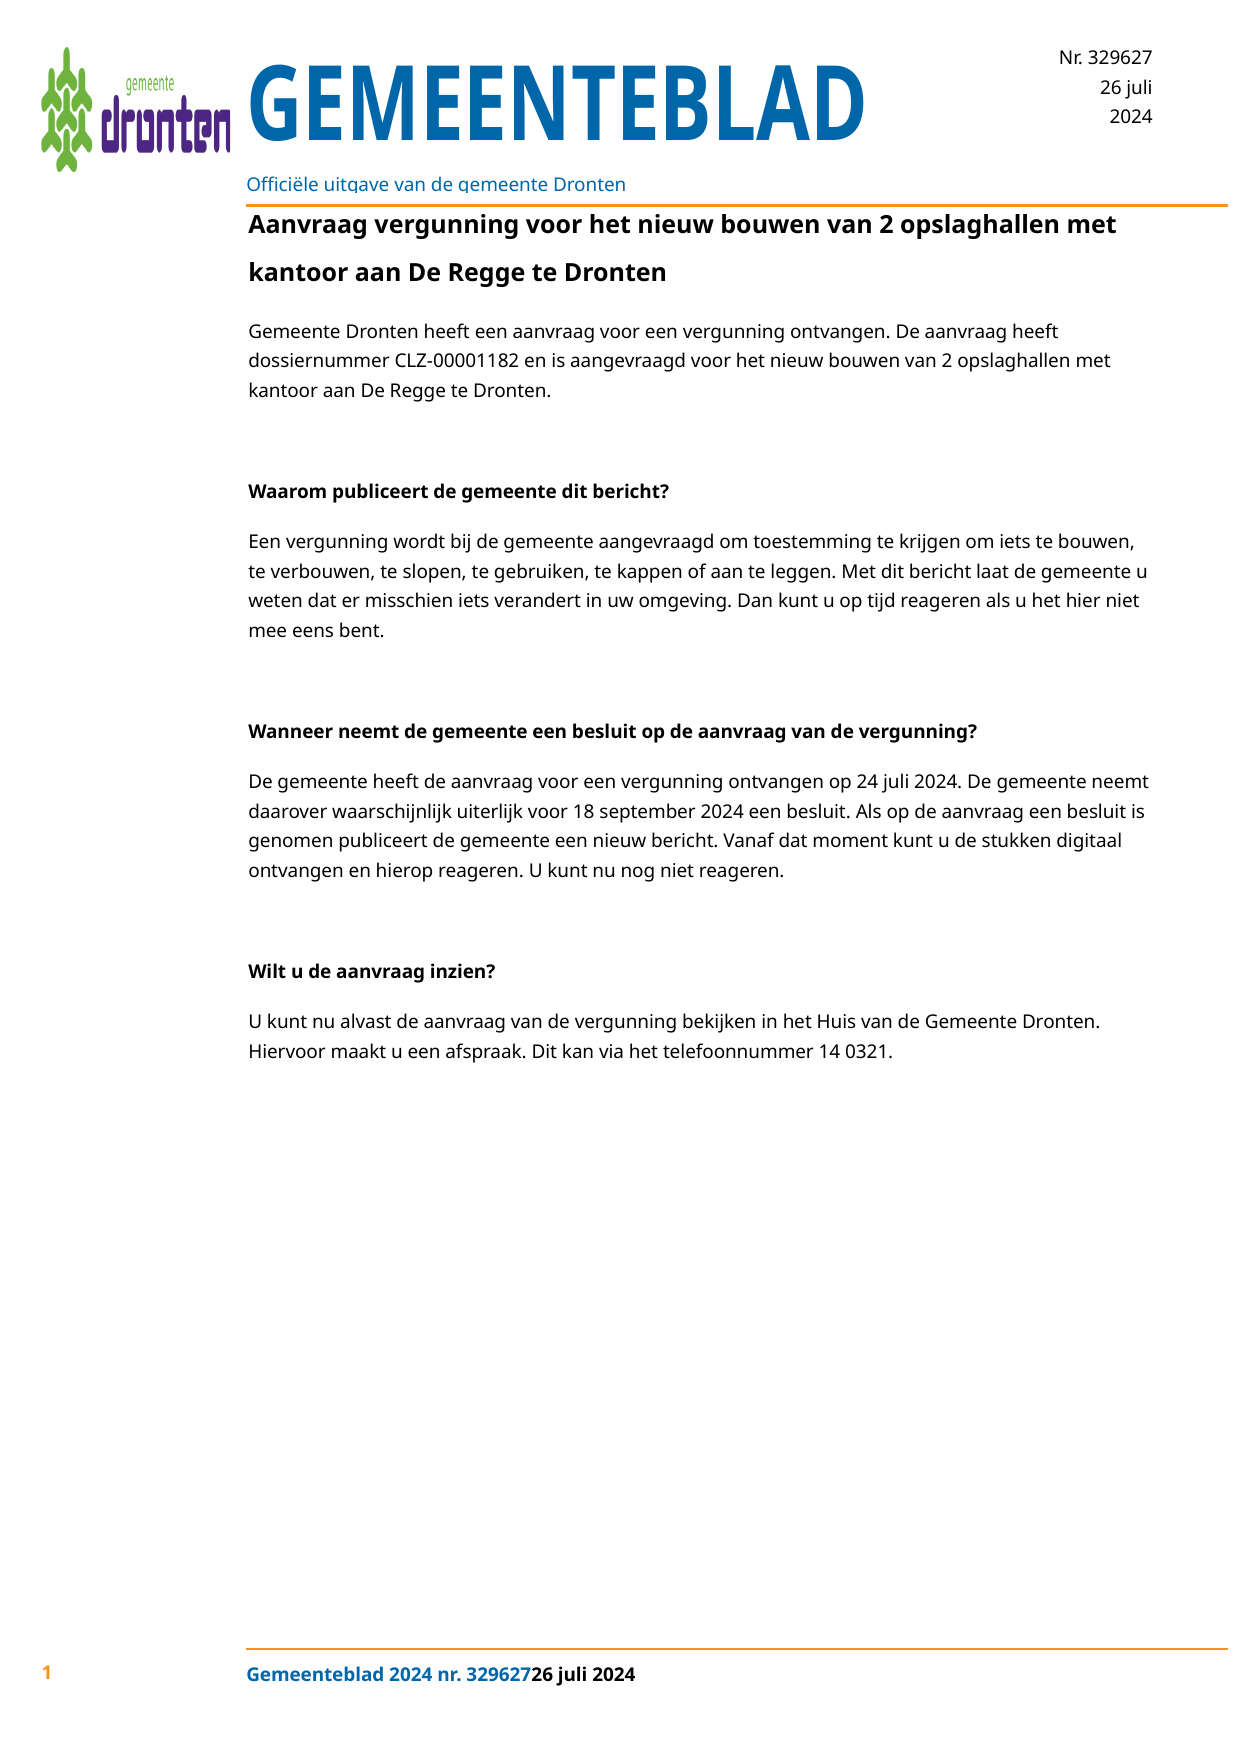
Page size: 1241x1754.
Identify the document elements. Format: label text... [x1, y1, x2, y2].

text Wanneer neemt de gemeente een besluit op de aanvraag van de vergunning? [248, 718, 1152, 744]
text Wilt u de aanvraag inzien? [248, 958, 1152, 984]
text De gemeente heeft de aanvraag voor een vergunning ontvangen op 24 juli 2024. De gemeente neemt daarover waarschijnlijk uiterlijk voor 18 september 2024 een besluit. Als op de aanvraag een besluit is genomen publiceert de gemeente een nieuw bericht. Vanaf dat moment kunt u de stukken digitaal ontvangen en hierop reageren. U kunt nu nog niet reageren. [248, 768, 1152, 883]
text Een vergunning wordt bij de gemeente aangevraagd om toestemming te krijgen om iets te bouwen, te verbouwen, te slopen, te gebruiken, te kappen of aan te leggen. Met dit bericht laat de gemeente u weten dat er misschien iets verandert in uw omgeving. Dan kunt u op tijd reageren als u het hier niet mee eens bent. [248, 528, 1152, 643]
text U kunt nu alvast de aanvraag van de vergunning bekijken in het Huis van de Gemeente Dronten. Hiervoor maakt u een afspraak. Dit kan via het telefoonnummer 14 0321. [248, 1008, 1152, 1064]
picture [41, 47, 231, 172]
text Gemeente Dronten heeft een aanvraag voor een vergunning ontvangen. De aanvraag heeft dossiernummer CLZ-00001182 en is aangevraagd voor het nieuw bouwen van 2 opslaghallen met kantoor aan De Regge te Dronten. [248, 318, 1152, 403]
text Waarom publiceert de gemeente dit bericht? [248, 478, 1152, 504]
text Aanvraag vergunning voor het nieuw bouwen van 2 opslaghallen met kantoor aan De Regge te Dronten [248, 207, 1152, 288]
